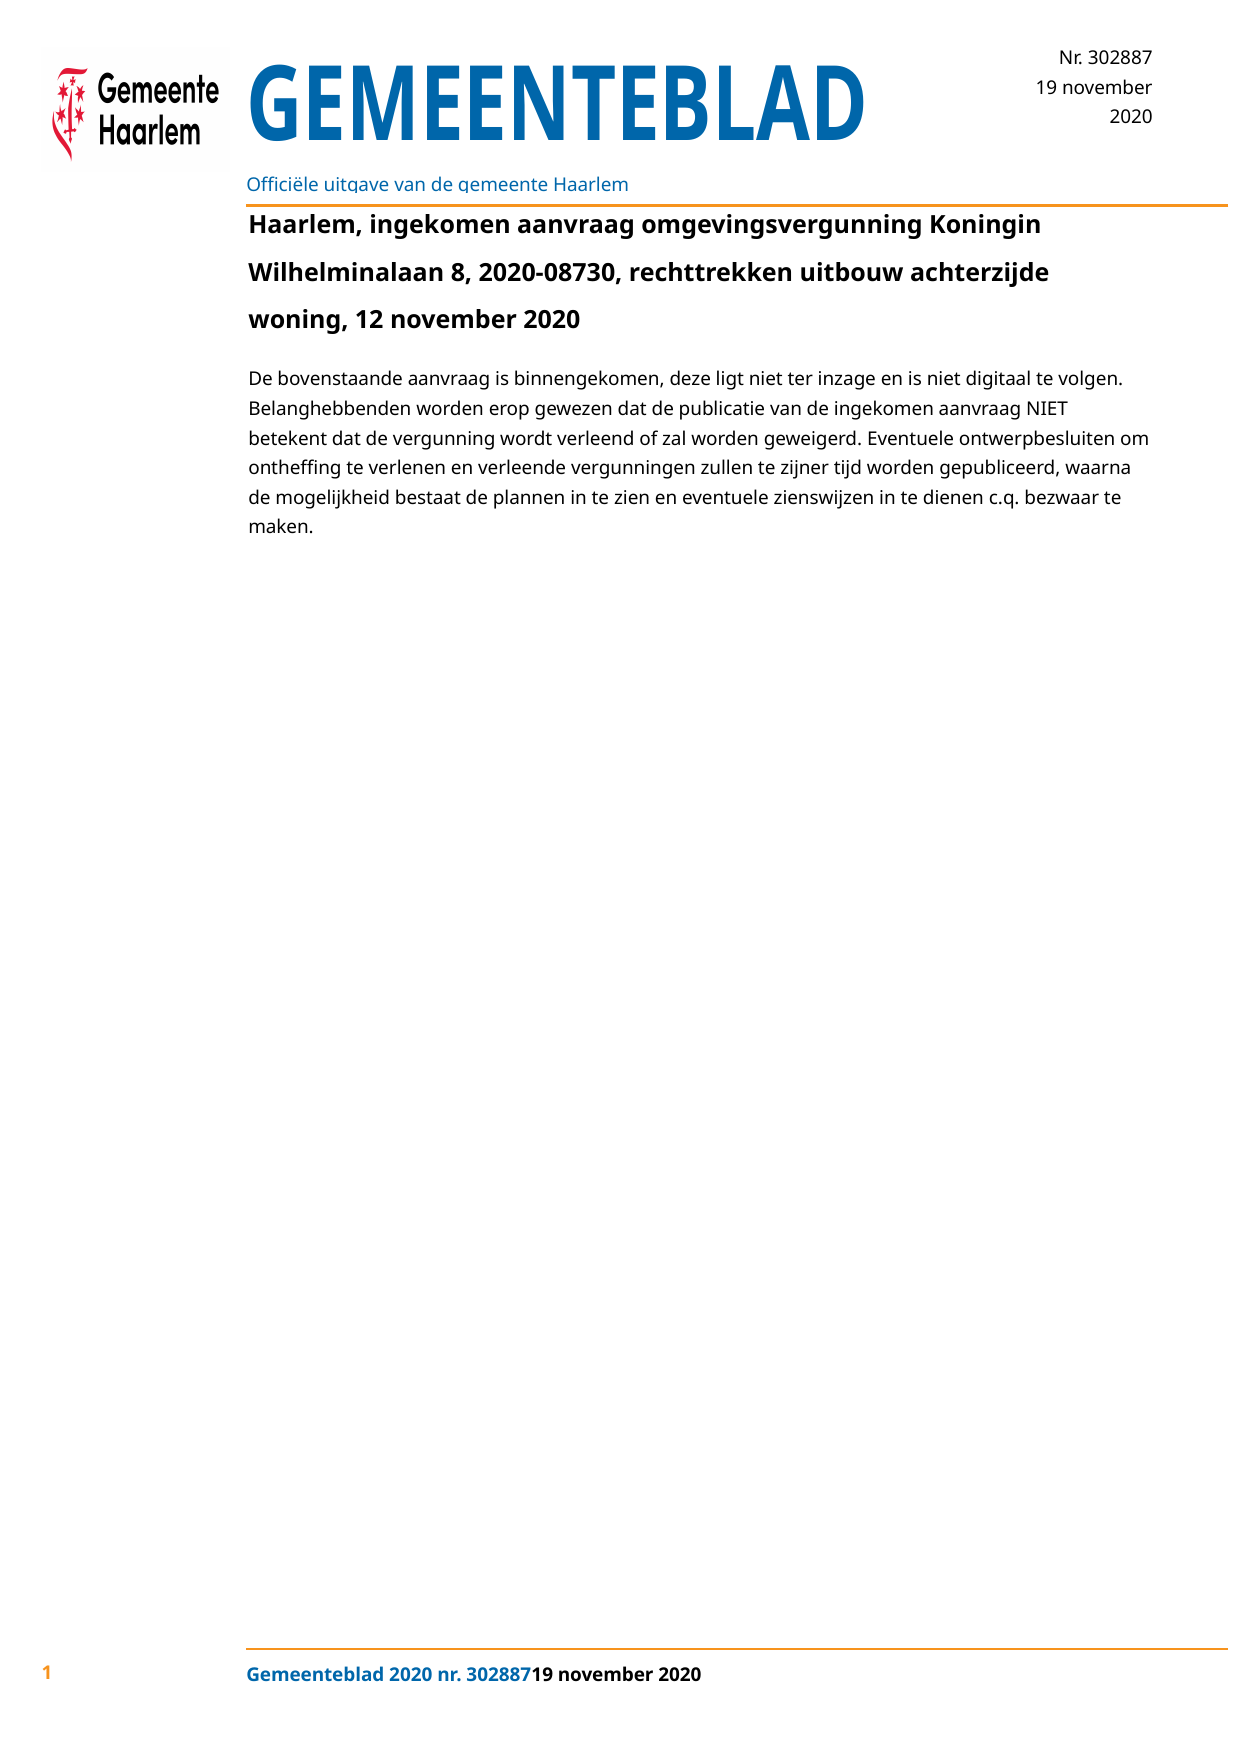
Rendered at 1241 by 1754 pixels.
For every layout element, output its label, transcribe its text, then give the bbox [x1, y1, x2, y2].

text Haarlem, ingekomen aanvraag omgevingsvergunning Koningin Wilhelminalaan 8, 2020-08730, rechttrekken uitbouw achterzijde woning, 12 november 2020 [248, 207, 1152, 336]
picture [41, 47, 231, 172]
text De bovenstaande aanvraag is binnengekomen, deze ligt niet ter inzage en is niet digitaal te volgen. Belanghebbenden worden erop gewezen dat de publicatie van de ingekomen aanvraag NIET betekent dat de vergunning wordt verleend of zal worden geweigerd. Eventuele ontwerpbesluiten om ontheffing te verlenen en verleende vergunningen zullen te zijner tijd worden gepubliceerd, waarna de mogelijkheid bestaat de plannen in te zien en eventuele zienswijzen in te dienen c.q. bezwaar te maken. [248, 366, 1152, 539]
